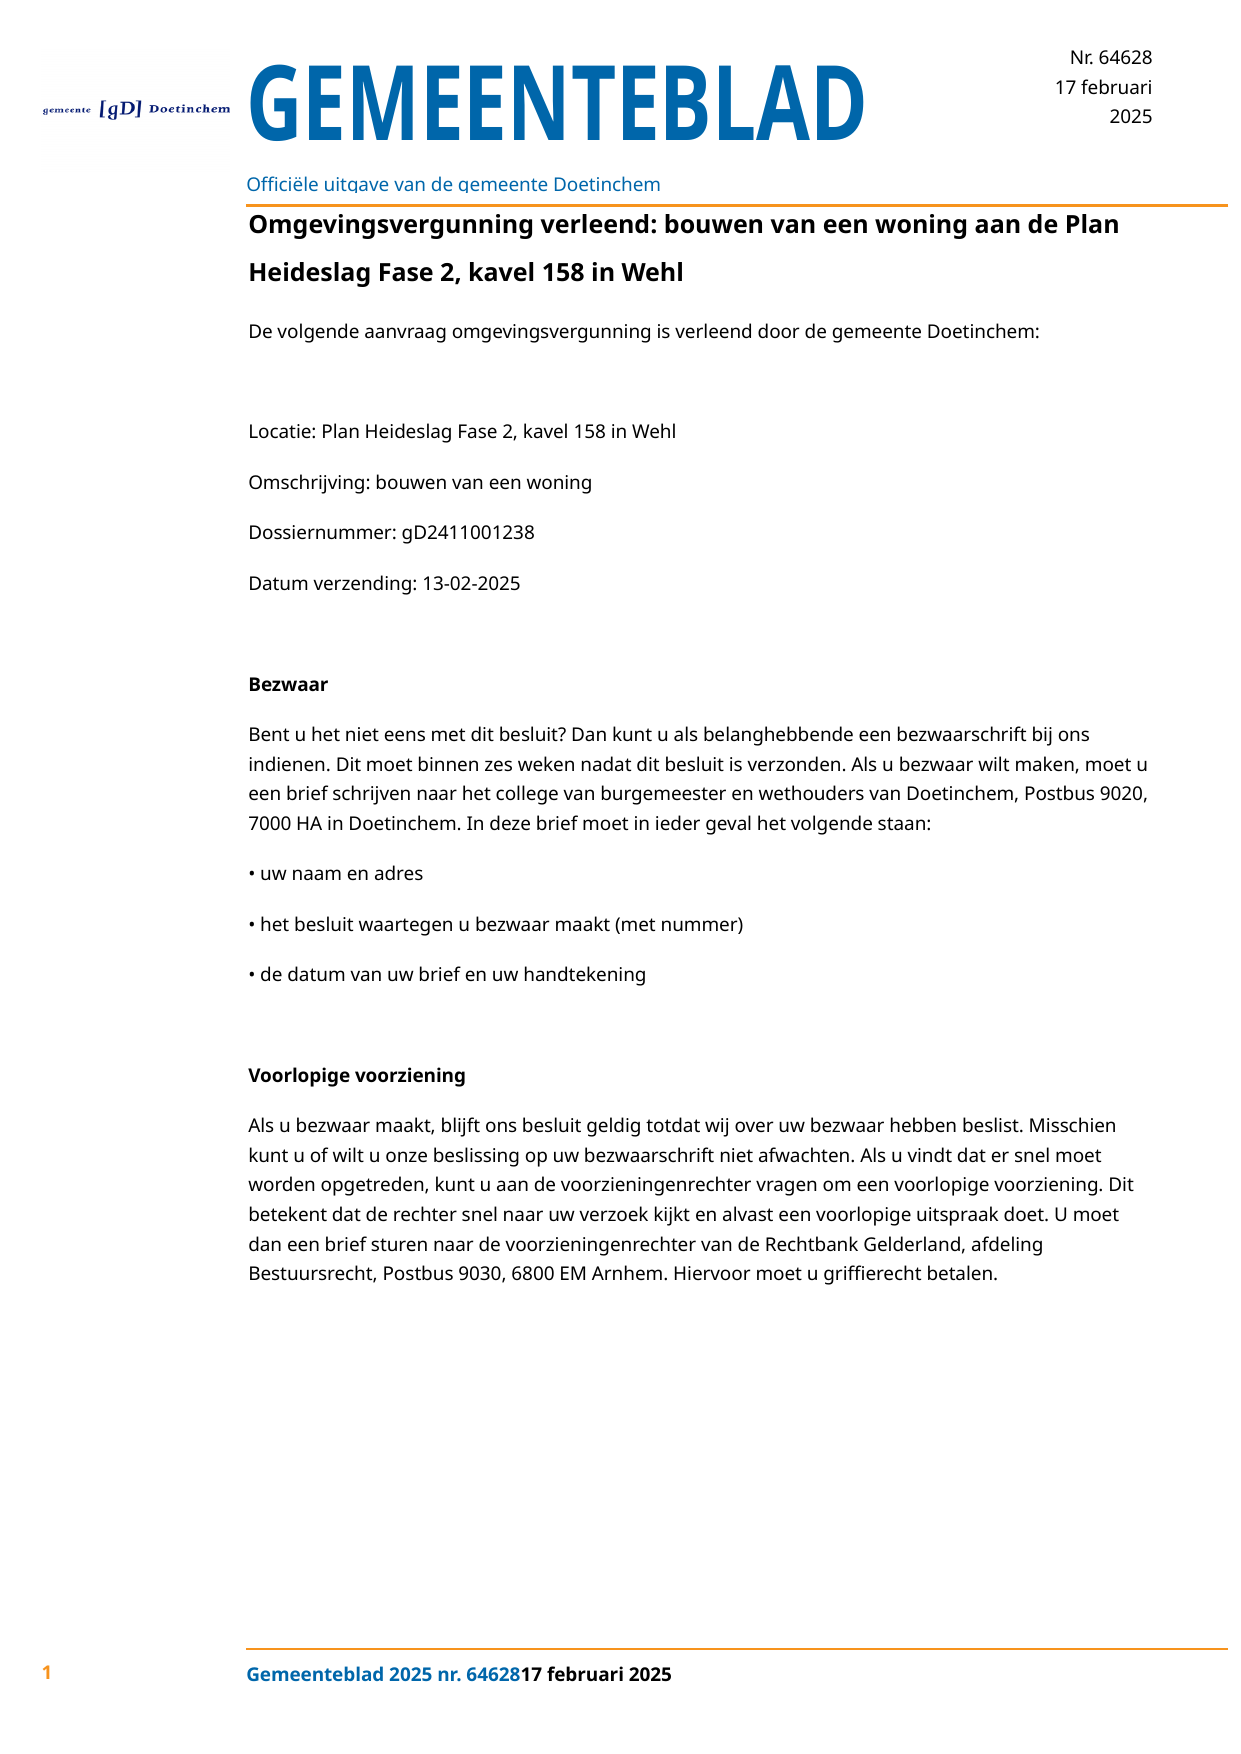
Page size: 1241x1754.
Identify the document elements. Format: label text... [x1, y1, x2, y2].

text Bezwaar [248, 671, 1152, 697]
text Als u bezwaar maakt, blijft ons besluit geldig totdat wij over uw bezwaar hebben beslist. Misschien kunt u of wilt u onze beslissing op uw bezwaarschrift niet afwachten. Als u vindt dat er snel moet worden opgetreden, kunt u aan de voorzieningenrechter vragen om een voorlopige voorziening. Dit betekent dat de rechter snel naar uw verzoek kijkt en alvast een voorlopige uitspraak doet. U moet dan een brief sturen naar de voorzieningenrechter van de Rechtbank Gelderland, afdeling Bestuursrecht, Postbus 9030, 6800 EM Arnhem. Hiervoor moet u griffierecht betalen. [248, 1112, 1152, 1286]
text Omgevingsvergunning verleend: bouwen van een woning aan de Plan Heideslag Fase 2, kavel 158 in Wehl [248, 207, 1152, 288]
text De volgende aanvraag omgevingsvergunning is verleend door de gemeente Doetinchem: [248, 318, 1152, 344]
text Bent u het niet eens met dit besluit? Dan kunt u als belanghebbende een bezwaarschrift bij ons indienen. Dit moet binnen zes weken nadat dit besluit is verzonden. Als u bezwaar wilt maken, moet u een brief schrijven naar het college van burgemeester en wethouders van Doetinchem, Postbus 9020, 7000 HA in Doetinchem. In deze brief moet in ieder geval het volgende staan: [248, 721, 1152, 836]
text • de datum van uw brief en uw handtekening [248, 961, 1152, 987]
picture [41, 47, 231, 172]
text • uw naam en adres [248, 860, 1152, 886]
text Omschrijving: bouwen van een woning [248, 469, 1152, 495]
text Datum verzending: 13-02-2025 [248, 570, 1152, 596]
text Dossiernummer: gD2411001238 [248, 519, 1152, 545]
text Locatie: Plan Heideslag Fase 2, kavel 158 in Wehl [248, 419, 1152, 444]
text Voorlopige voorziening [248, 1062, 1152, 1088]
text • het besluit waartegen u bezwaar maakt (met nummer) [248, 911, 1152, 937]
